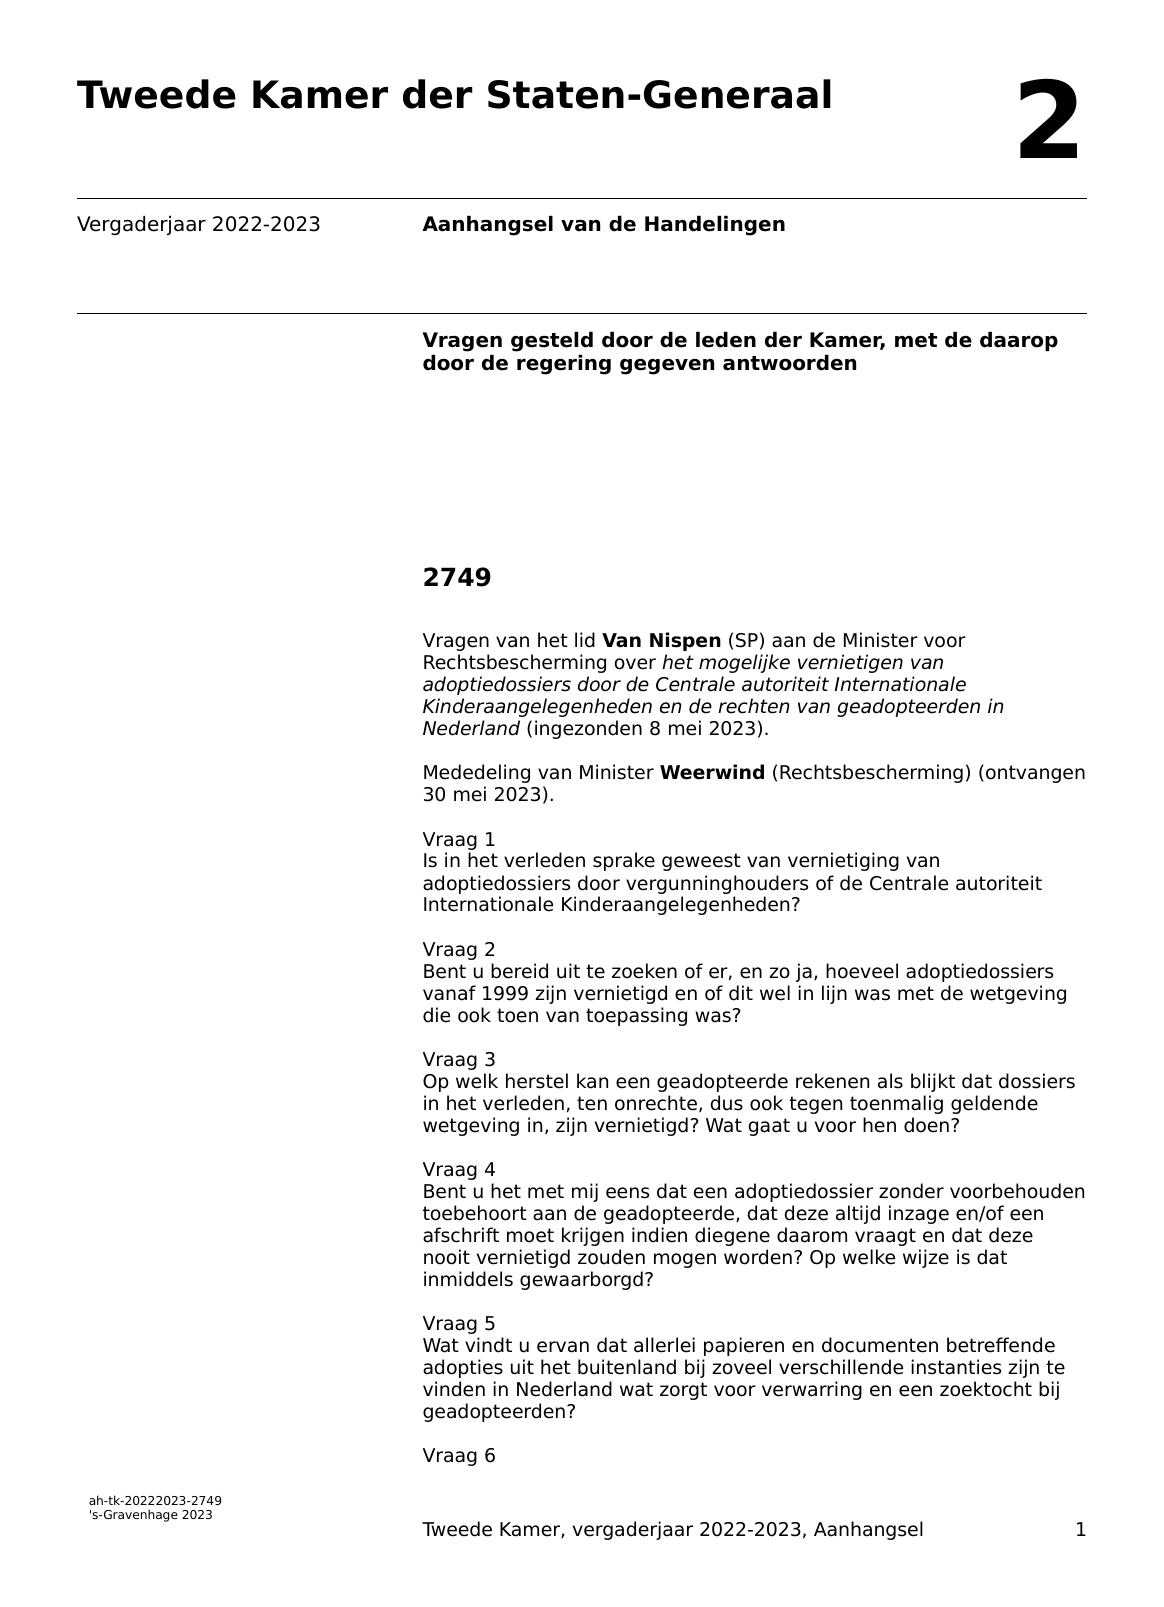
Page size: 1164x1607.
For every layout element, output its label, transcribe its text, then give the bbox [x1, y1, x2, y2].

text 2749 [422, 563, 1087, 592]
text Is in het verleden sprake geweest van vernietiging van adoptiedossiers door vergunninghouders of de Centrale autoriteit Internationale Kinderaangelegenheden? [422, 850, 1087, 916]
table_cell Vragen gesteld door de leden der Kamer, met de daarop door de regering gegeven antwoorden [422, 314, 1087, 375]
text 's-Gravenhage 2023 [88, 1508, 323, 1522]
table_cell [77, 314, 422, 375]
text ah-tk-20222023-2749 [88, 1494, 323, 1508]
table_header Tweede Kamer der Staten-Generaal [77, 59, 886, 198]
table_header 2 [886, 59, 1087, 198]
text Vraag 3 [422, 1049, 1087, 1071]
table_cell Vergaderjaar 2022-2023 [77, 199, 422, 313]
text Bent u het met mij eens dat een adoptiedossier zonder voorbehouden toebehoort aan de geadopteerde, dat deze altijd inzage en/of een afschrift moet krijgen indien diegene daarom vraagt en dat deze nooit vernietigd zouden mogen worden? Op welke wijze is dat inmiddels gewaarborgd? [422, 1181, 1087, 1291]
text Mededeling van Minister Weerwind (Rechtsbescherming) (ontvangen 30 mei 2023). [422, 762, 1087, 806]
text Op welk herstel kan een geadopteerde rekenen als blijkt dat dossiers in het verleden, ten onrechte, dus ook tegen toenmalig geldende wetgeving in, zijn vernietigd? Wat gaat u voor hen doen? [422, 1071, 1087, 1137]
text Vragen van het lid Van Nispen (SP) aan de Minister voor Rechtsbescherming over het mogelijke vernietigen van adoptiedossiers door de Centrale autoriteit Internationale Kinderaangelegenheden en de rechten van geadopteerden in Nederland (ingezonden 8 mei 2023). [422, 630, 1087, 740]
text Bent u bereid uit te zoeken of er, en zo ja, hoeveel adoptiedossiers vanaf 1999 zijn vernietigd en of dit wel in lijn was met de wetgeving die ook toen van toepassing was? [422, 961, 1087, 1026]
text Vraag 6 [422, 1445, 1087, 1467]
text Vraag 5 [422, 1313, 1087, 1335]
text Vraag 1 [422, 828, 1087, 850]
text Wat vindt u ervan dat allerlei papieren en documenten betreffende adopties uit het buitenland bij zoveel verschillende instanties zijn te vinden in Nederland wat zorgt voor verwarring en een zoektocht bij geadopteerden? [422, 1335, 1087, 1423]
table_cell Aanhangsel van de Handelingen [422, 199, 1087, 313]
text Vraag 2 [422, 938, 1087, 961]
text Vraag 4 [422, 1159, 1087, 1181]
